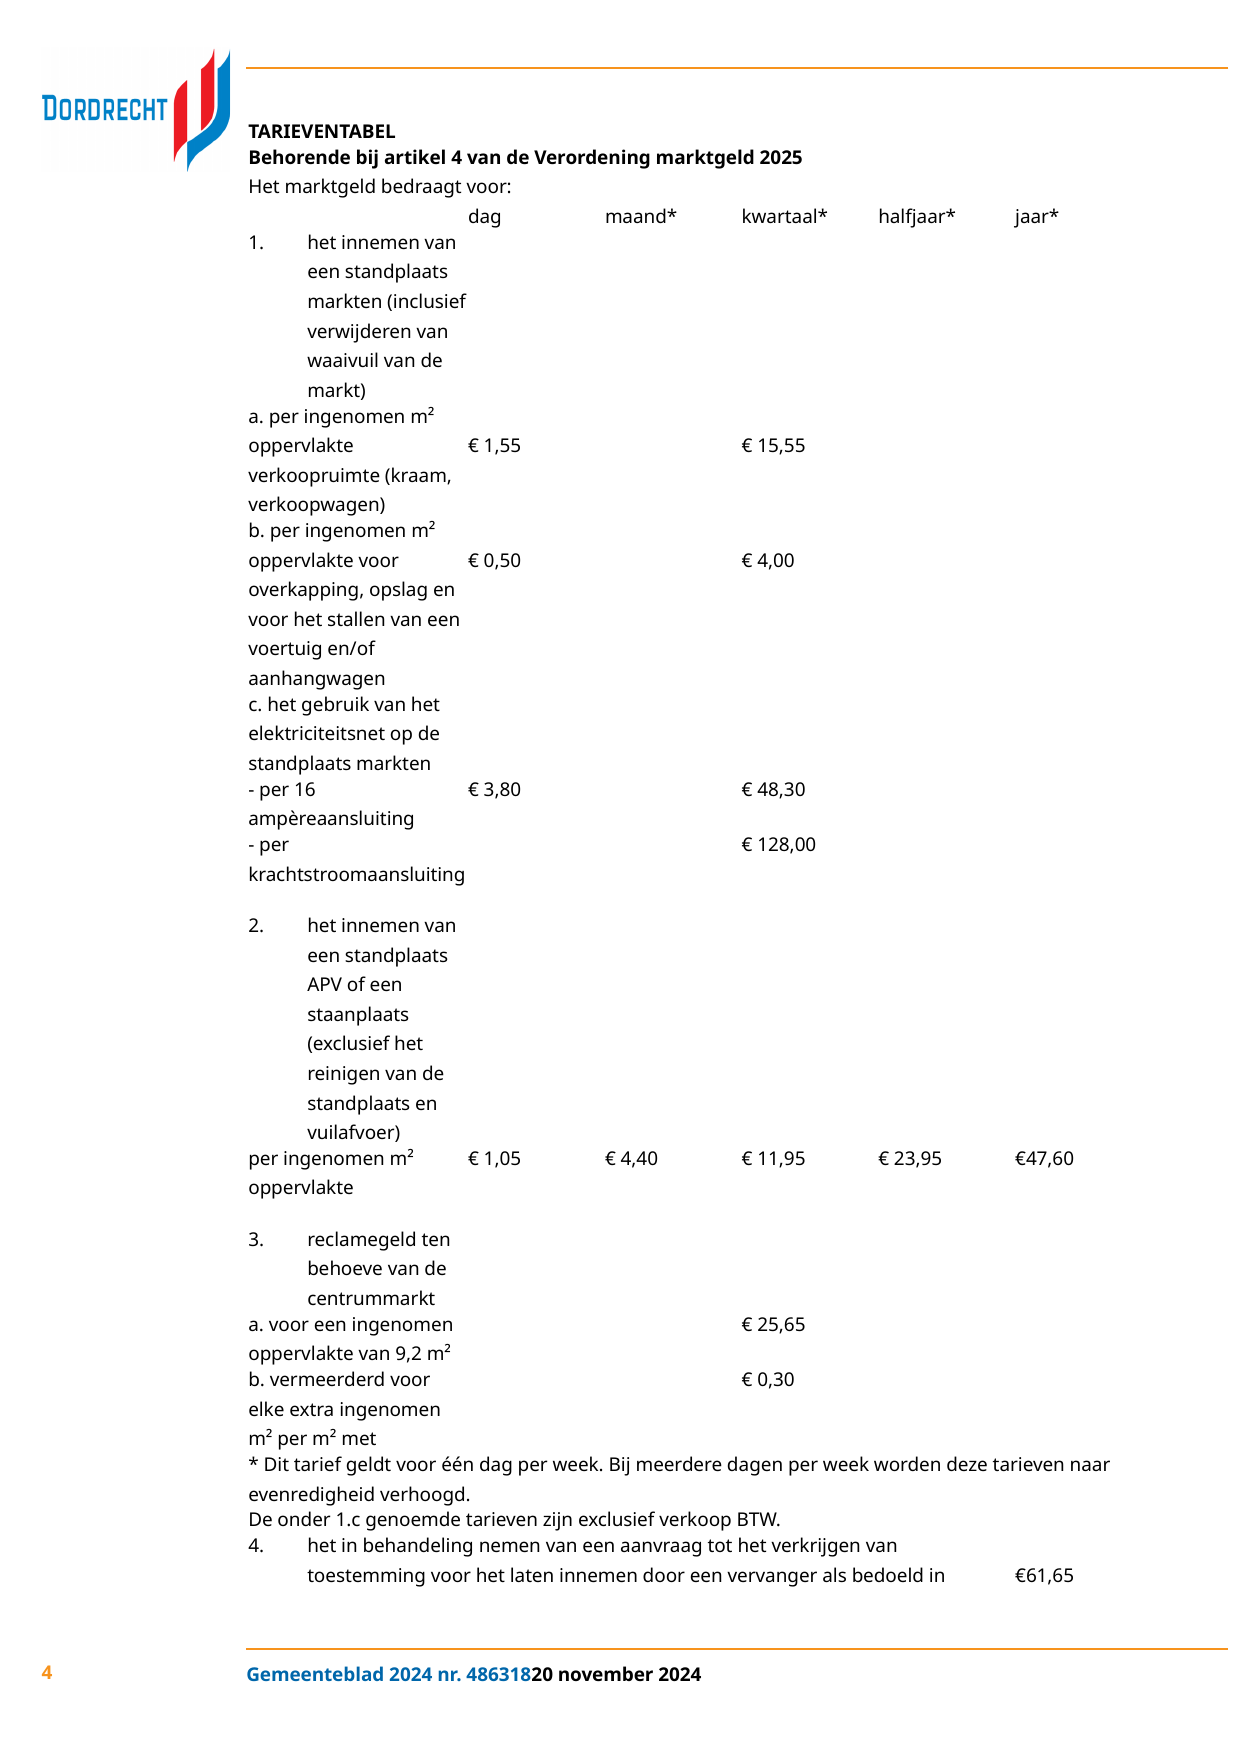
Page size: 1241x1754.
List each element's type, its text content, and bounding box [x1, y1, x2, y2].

table_header maand* [605, 204, 741, 229]
table_cell [605, 229, 741, 403]
table_cell [1015, 1226, 1152, 1311]
table_cell a. per ingenomen m² oppervlakte verkoopruimte (kraam, verkoopwagen) [248, 403, 468, 517]
table_cell € 1,55 [468, 403, 605, 517]
table_cell b. vermeerderd voor elke extra ingenomen m² per m² met [248, 1366, 468, 1451]
table_cell [1015, 691, 1152, 776]
table_cell [741, 691, 878, 776]
table_cell het innemen van een standplaats APV of een staanplaats (exclusief het reinigen van de standplaats en vuilafvoer) [248, 912, 468, 1145]
table_cell [605, 831, 741, 886]
text Behorende bij artikel 4 van de Verordening marktgeld 2025 [248, 144, 1152, 170]
table_cell € 23,95 [878, 1145, 1015, 1200]
table_cell [248, 886, 468, 912]
table_cell [878, 517, 1015, 691]
table_cell [468, 1366, 605, 1451]
table_cell [468, 886, 605, 912]
table_cell De onder 1.c genoemde tarieven zijn exclusief verkoop BTW. [248, 1506, 1152, 1532]
table_cell [605, 1366, 741, 1451]
table_header [248, 204, 468, 229]
text TARIEVENTABEL [248, 116, 1152, 144]
table_cell [1015, 912, 1152, 1145]
table_cell - per 16 ampèreaansluiting [248, 776, 468, 831]
table_cell [878, 691, 1015, 776]
table_header kwartaal* [741, 204, 878, 229]
table_cell € 4,40 [605, 1145, 741, 1200]
picture [41, 47, 231, 172]
table_cell [741, 886, 878, 912]
table_cell [605, 886, 741, 912]
table_cell [605, 1200, 741, 1226]
table_cell [1015, 831, 1152, 886]
table_cell [605, 1226, 741, 1311]
table_cell [741, 1226, 878, 1311]
table_cell [1015, 1311, 1152, 1366]
table_cell [605, 403, 741, 517]
table_cell het in behandeling nemen van een aanvraag tot het verkrijgen van toestemming voor het laten innemen door een vervanger als bedoeld in [248, 1532, 1015, 1587]
table_cell [878, 1200, 1015, 1226]
table_cell [878, 1311, 1015, 1366]
table_cell € 128,00 [741, 831, 878, 886]
table_cell [1015, 1366, 1152, 1451]
table_cell b. per ingenomen m² oppervlakte voor overkapping, opslag en voor het stallen van een voertuig en/of aanhangwagen [248, 517, 468, 691]
table_cell [1015, 517, 1152, 691]
table_cell [878, 886, 1015, 912]
table_cell [741, 912, 878, 1145]
table_cell [1015, 886, 1152, 912]
table_cell * Dit tarief geldt voor één dag per week. Bij meerdere dagen per week worden deze tarieven naar evenredigheid verhoogd. [248, 1451, 1152, 1506]
table_cell [741, 1200, 878, 1226]
table_cell [878, 403, 1015, 517]
table_cell [468, 1311, 605, 1366]
table_cell € 1,05 [468, 1145, 605, 1200]
table_cell € 3,80 [468, 776, 605, 831]
table_header halfjaar* [878, 204, 1015, 229]
table_cell [878, 1226, 1015, 1311]
table_cell [741, 229, 878, 403]
table_header jaar* [1015, 204, 1152, 229]
table_cell [605, 1311, 741, 1366]
table_cell [468, 912, 605, 1145]
table_cell [605, 691, 741, 776]
table_cell € 4,00 [741, 517, 878, 691]
table_header dag [468, 204, 605, 229]
table_cell [1015, 403, 1152, 517]
table_cell € 11,95 [741, 1145, 878, 1200]
table_cell [878, 776, 1015, 831]
table_cell [605, 776, 741, 831]
table_cell €61,65 [1015, 1532, 1152, 1587]
table_cell c. het gebruik van het elektriciteitsnet op de standplaats markten [248, 691, 468, 776]
table_cell €47,60 [1015, 1145, 1152, 1200]
text Het marktgeld bedraagt voor: [248, 174, 1152, 199]
table_cell [468, 1226, 605, 1311]
table_cell [468, 691, 605, 776]
table_cell € 0,30 [741, 1366, 878, 1451]
table_cell [248, 1200, 468, 1226]
table_cell [878, 229, 1015, 403]
table_cell [468, 831, 605, 886]
table_cell [878, 912, 1015, 1145]
table_cell € 0,50 [468, 517, 605, 691]
table_cell reclamegeld ten behoeve van de centrummarkt [248, 1226, 468, 1311]
table_cell [1015, 229, 1152, 403]
table_cell [468, 229, 605, 403]
table_cell a. voor een ingenomen oppervlakte van 9,2 m² [248, 1311, 468, 1366]
table_cell [1015, 1200, 1152, 1226]
table_cell het innemen van een standplaats markten (inclusief verwijderen van waaivuil van de markt) [248, 229, 468, 403]
table_cell [1015, 776, 1152, 831]
table_cell [878, 831, 1015, 886]
table_cell per ingenomen m² oppervlakte [248, 1145, 468, 1200]
table_cell € 25,65 [741, 1311, 878, 1366]
table_cell [468, 1200, 605, 1226]
table_cell [878, 1366, 1015, 1451]
table_cell - per krachtstroomaansluiting [248, 831, 468, 886]
table_cell [605, 517, 741, 691]
table_cell € 48,30 [741, 776, 878, 831]
table_cell € 15,55 [741, 403, 878, 517]
table_cell [605, 912, 741, 1145]
